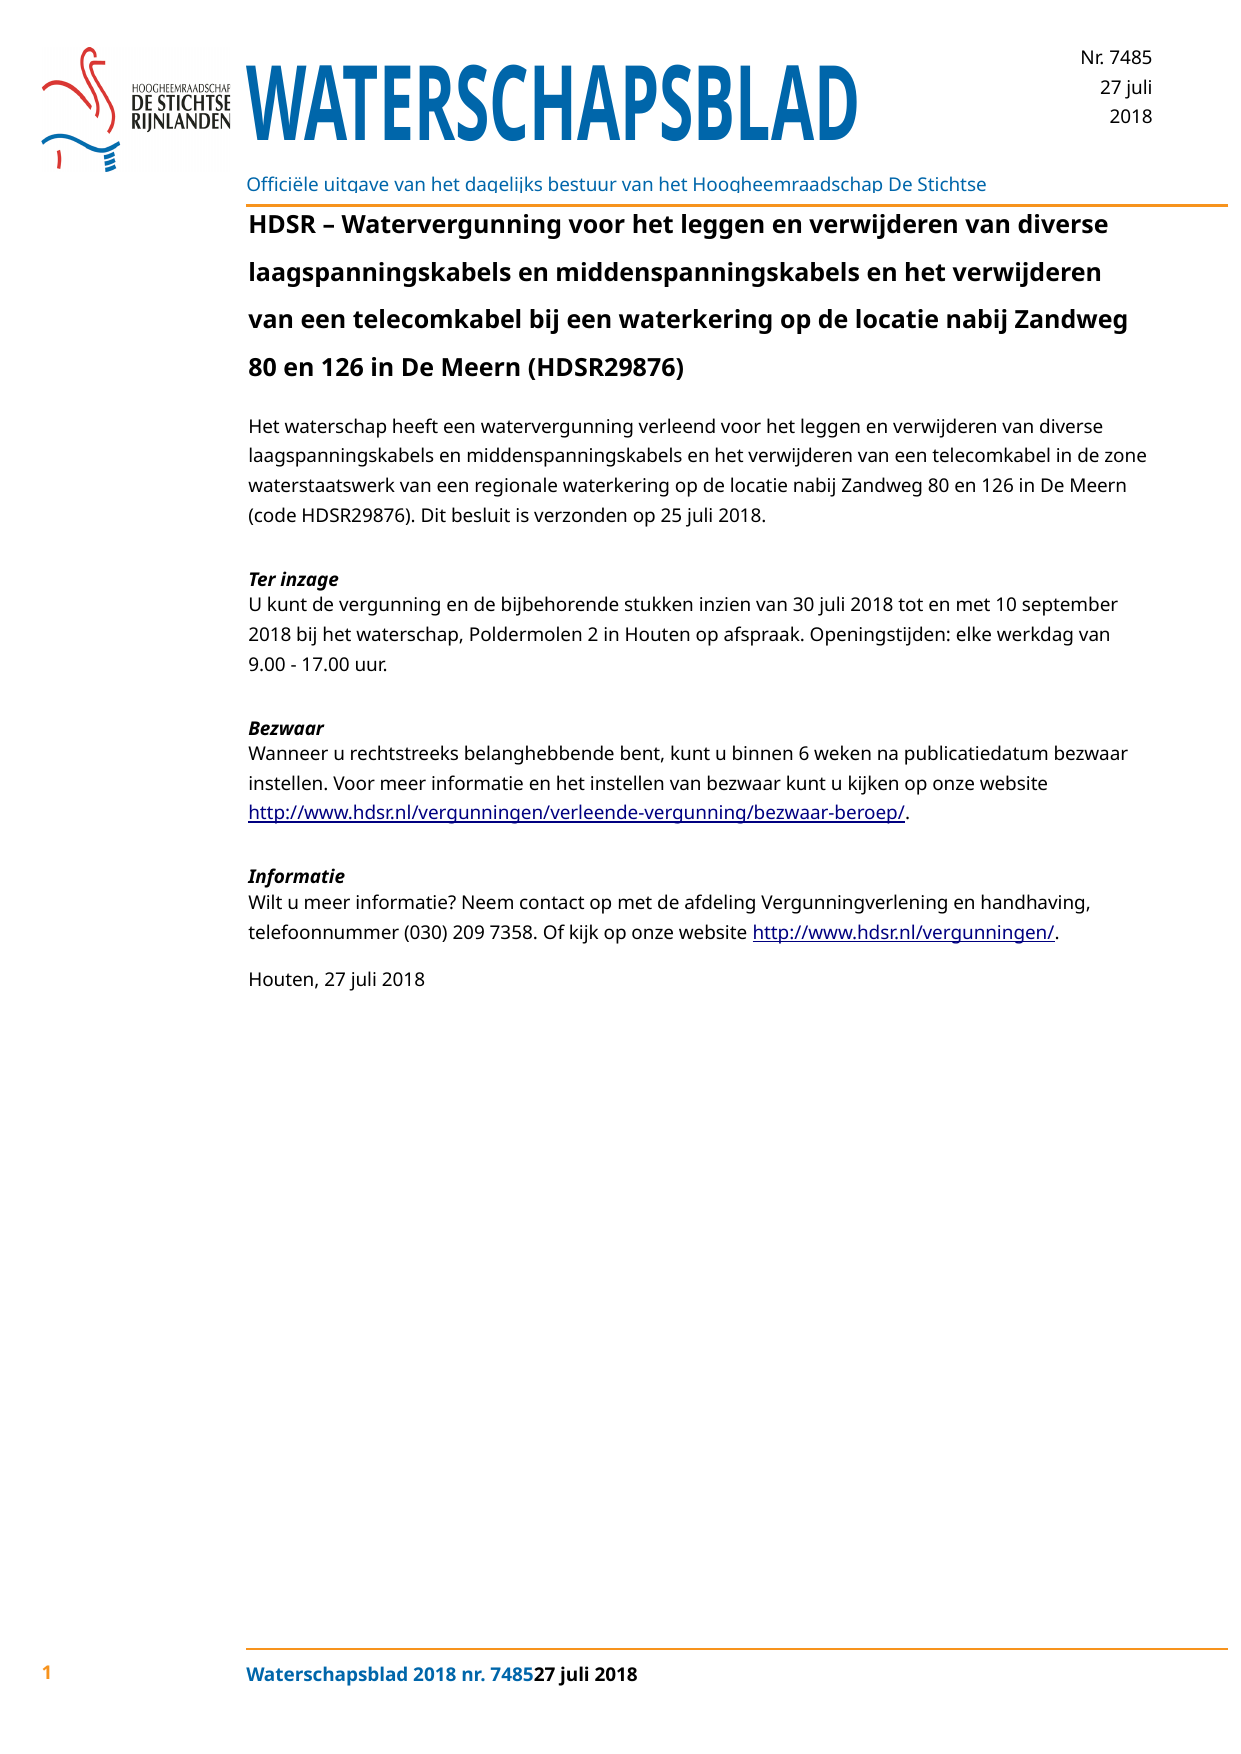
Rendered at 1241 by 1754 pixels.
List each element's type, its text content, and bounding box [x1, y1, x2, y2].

text Het waterschap heeft een watervergunning verleend voor het leggen en verwijderen van diverse laagspanningskabels en middenspanningskabels en het verwijderen van een telecomkabel in de zone waterstaatswerk van een regionale waterkering op de locatie nabij Zandweg 80 en 126 in De Meern (code HDSR29876). Dit besluit is verzonden op 25 juli 2018. [248, 413, 1152, 528]
text Wilt u meer informatie? Neem contact op met de afdeling Vergunningverlening en handhaving, telefoonnummer (030) 209 7358. Of kijk op onze website http://www.hdsr.nl/vergunningen/. [248, 889, 1152, 944]
text Houten, 27 juli 2018 [248, 967, 1152, 992]
picture [41, 47, 231, 172]
text Ter inzage [248, 566, 1152, 592]
text U kunt de vergunning en de bijbehorende stukken inzien van 30 juli 2018 tot en met 10 september 2018 bij het waterschap, Poldermolen 2 in Houten op afspraak. Openingstijden: elke werkdag van 9.00 - 17.00 uur. [248, 592, 1152, 676]
text HDSR – Watervergunning voor het leggen en verwijderen van diverse laagspanningskabels en middenspanningskabels en het verwijderen van een telecomkabel bij een waterkering op de locatie nabij Zandweg 80 en 126 in De Meern (HDSR29876) [248, 207, 1152, 384]
text Bezwaar [248, 715, 1152, 740]
text Wanneer u rechtstreeks belanghebbende bent, kunt u binnen 6 weken na publicatiedatum bezwaar instellen. Voor meer informatie en het instellen van bezwaar kunt u kijken op onze website http://www.hdsr.nl/vergunningen/verleende-vergunning/bezwaar-beroep/. [248, 740, 1152, 825]
text Informatie [248, 863, 1152, 889]
